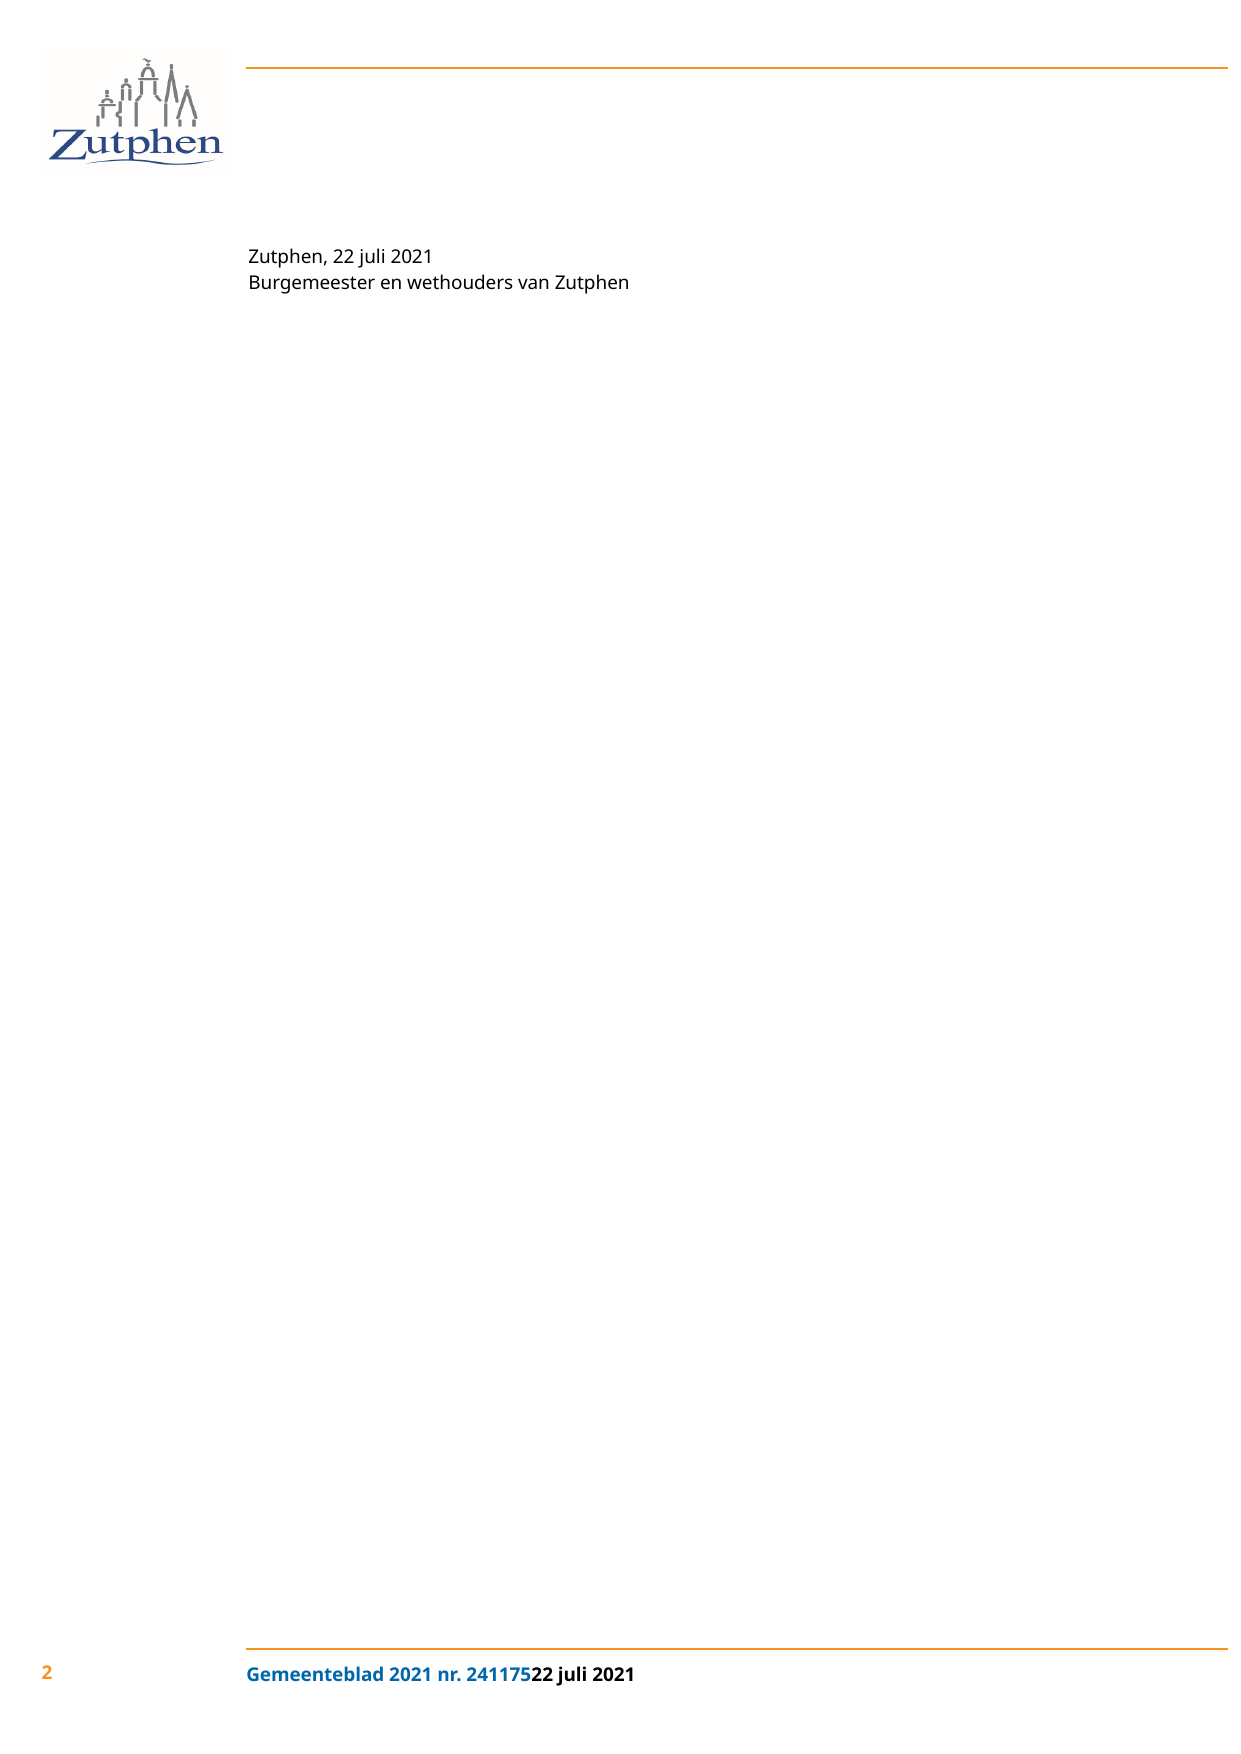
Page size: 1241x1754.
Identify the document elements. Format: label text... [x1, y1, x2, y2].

text Burgemeester en wethouders van Zutphen [248, 269, 1152, 295]
picture [41, 47, 231, 172]
text Zutphen, 22 juli 2021 [248, 243, 1152, 269]
